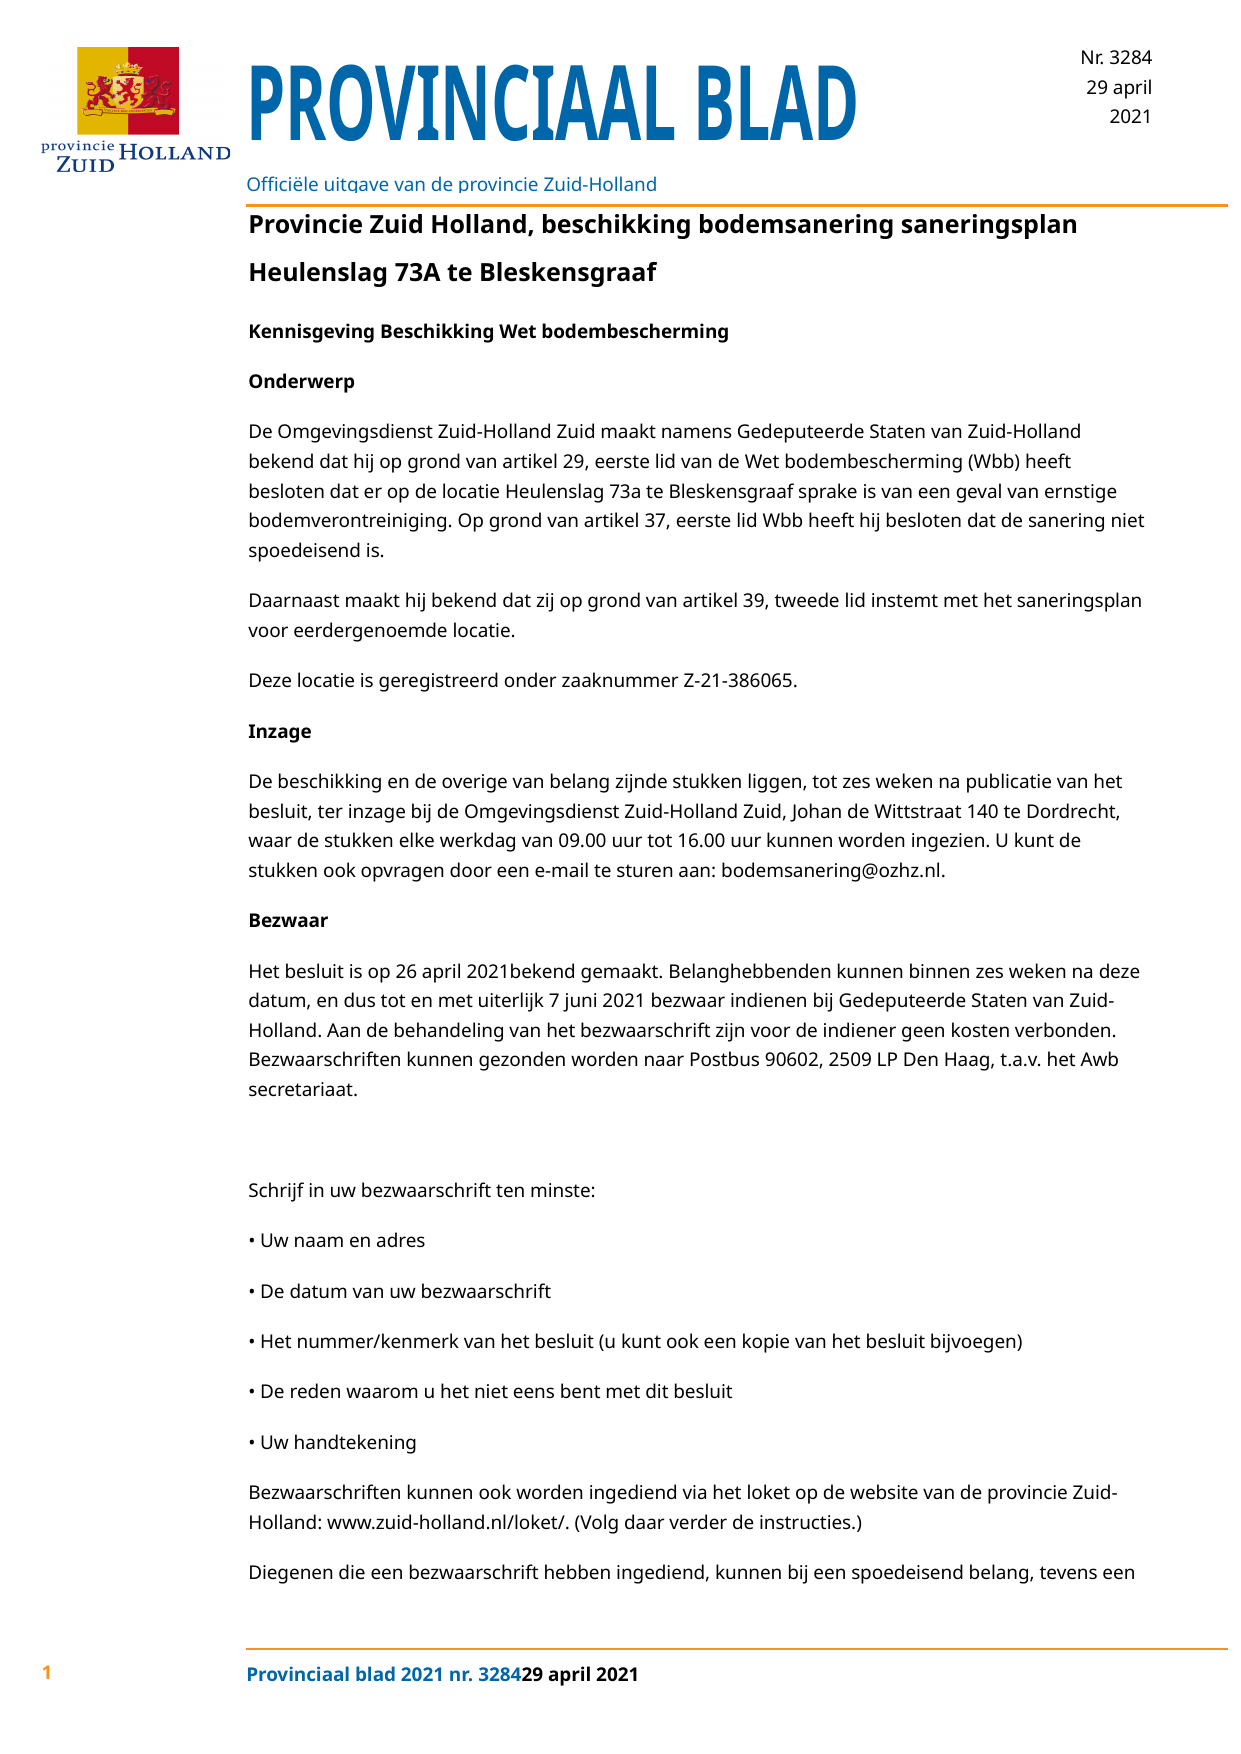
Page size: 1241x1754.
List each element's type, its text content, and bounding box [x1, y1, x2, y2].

text Schrijf in uw bezwaarschrift ten minste: [248, 1177, 1152, 1203]
text Onderwerp [248, 368, 1152, 394]
text Kennisgeving Beschikking Wet bodembescherming [248, 318, 1152, 344]
text • De reden waarom u het niet eens bent met dit besluit [248, 1379, 1152, 1404]
text Deze locatie is geregistreerd onder zaaknummer Z-21-386065. [248, 667, 1152, 693]
text Inzage [248, 718, 1152, 744]
text Provincie Zuid Holland, beschikking bodemsanering saneringsplan Heulenslag 73A te Bleskensgraaf [248, 207, 1152, 288]
picture [41, 47, 231, 172]
text De beschikking en de overige van belang zijnde stukken liggen, tot zes weken na publicatie van het besluit, ter inzage bij de Omgevingsdienst Zuid-Holland Zuid, Johan de Wittstraat 140 te Dordrecht, waar de stukken elke werkdag van 09.00 uur tot 16.00 uur kunnen worden ingezien. U kunt de stukken ook opvragen door een e-mail te sturen aan: bodemsanering@ozhz.nl. [248, 768, 1152, 883]
text • Het nummer/kenmerk van het besluit (u kunt ook een kopie van het besluit bijvoegen) [248, 1328, 1152, 1354]
text Bezwaar [248, 907, 1152, 933]
text Het besluit is op 26 april 2021bekend gemaakt. Belanghebbenden kunnen binnen zes weken na deze datum, en dus tot en met uiterlijk 7 juni 2021 bezwaar indienen bij Gedeputeerde Staten van Zuid-Holland. Aan de behandeling van het bezwaarschrift zijn voor de indiener geen kosten verbonden. Bezwaarschriften kunnen gezonden worden naar Postbus 90602, 2509 LP Den Haag, t.a.v. het Awb secretariaat. [248, 958, 1152, 1102]
text • Uw naam en adres [248, 1227, 1152, 1253]
text Diegenen die een bezwaarschrift hebben ingediend, kunnen bij een spoedeisend belang, tevens een [248, 1559, 1152, 1585]
text • Uw handtekening [248, 1429, 1152, 1455]
text Bezwaarschriften kunnen ook worden ingediend via het loket op de website van de provincie Zuid-Holland: www.zuid-holland.nl/loket/. (Volg daar verder de instructies.) [248, 1479, 1152, 1535]
text • De datum van uw bezwaarschrift [248, 1278, 1152, 1304]
text De Omgevingsdienst Zuid-Holland Zuid maakt namens Gedeputeerde Staten van Zuid-Holland bekend dat hij op grond van artikel 29, eerste lid van de Wet bodembescherming (Wbb) heeft besloten dat er op de locatie Heulenslag 73a te Bleskensgraaf sprake is van een geval van ernstige bodemverontreiniging. Op grond van artikel 37, eerste lid Wbb heeft hij besloten dat de sanering niet spoedeisend is. [248, 419, 1152, 563]
text Daarnaast maakt hij bekend dat zij op grond van artikel 39, tweede lid instemt met het saneringsplan voor eerdergenoemde locatie. [248, 587, 1152, 643]
